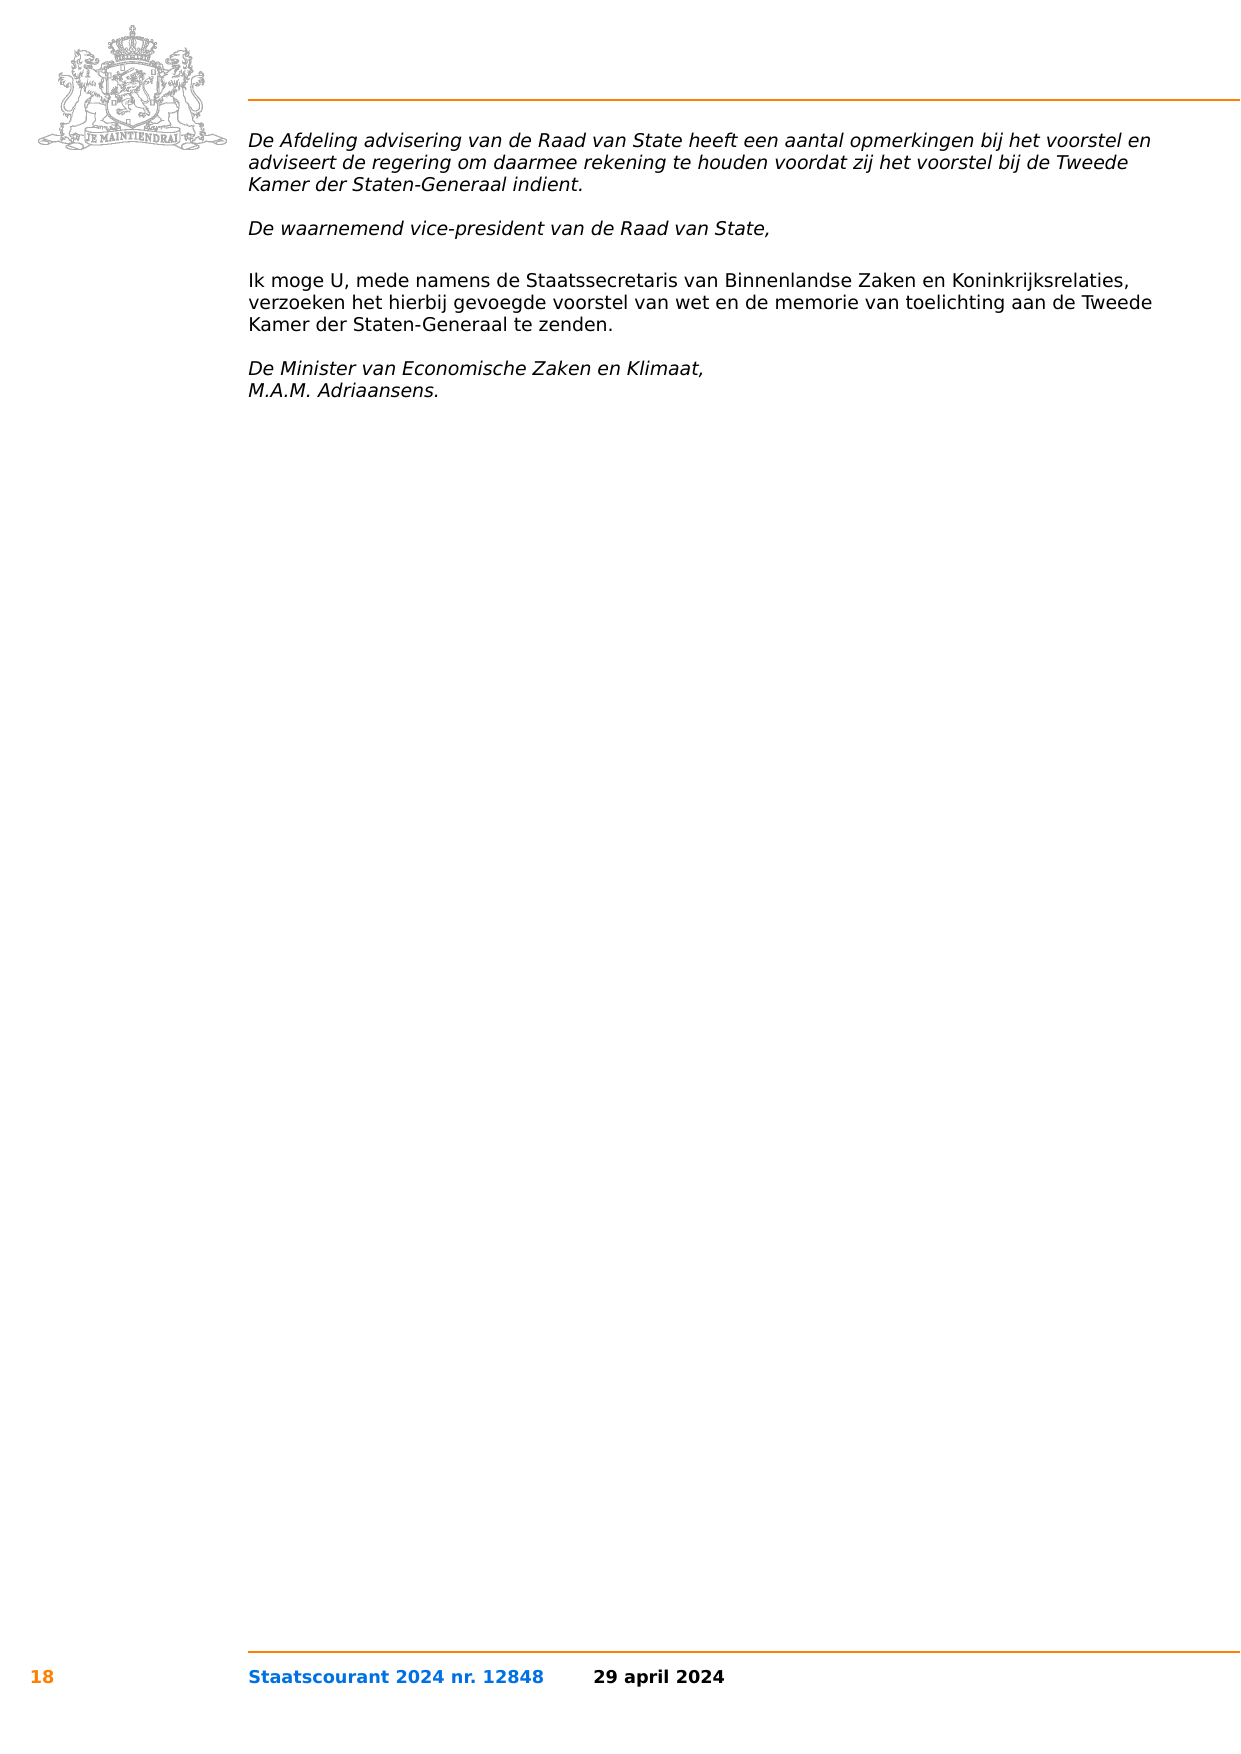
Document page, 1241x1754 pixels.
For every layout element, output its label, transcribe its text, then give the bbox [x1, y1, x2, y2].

text Ik moge U, mede namens de Staatssecretaris van Binnenlandse Zaken en Koninkrijksrelaties, verzoeken het hierbij gevoegde voorstel van wet en de memorie van toelichting aan de Tweede Kamer der Staten-Generaal te zenden. [248, 270, 1163, 336]
text De Minister van Economische Zaken en Klimaat, M.A.M. Adriaansens. [248, 357, 1163, 401]
text De waarnemend vice-president van de Raad van State, [248, 218, 1163, 240]
text De Afdeling advisering van de Raad van State heeft een aantal opmerkingen bij het voorstel en adviseert de regering om daarmee rekening te houden voordat zij het voorstel bij de Tweede Kamer der Staten-Generaal indient. [248, 130, 1163, 196]
picture [38, 25, 227, 150]
